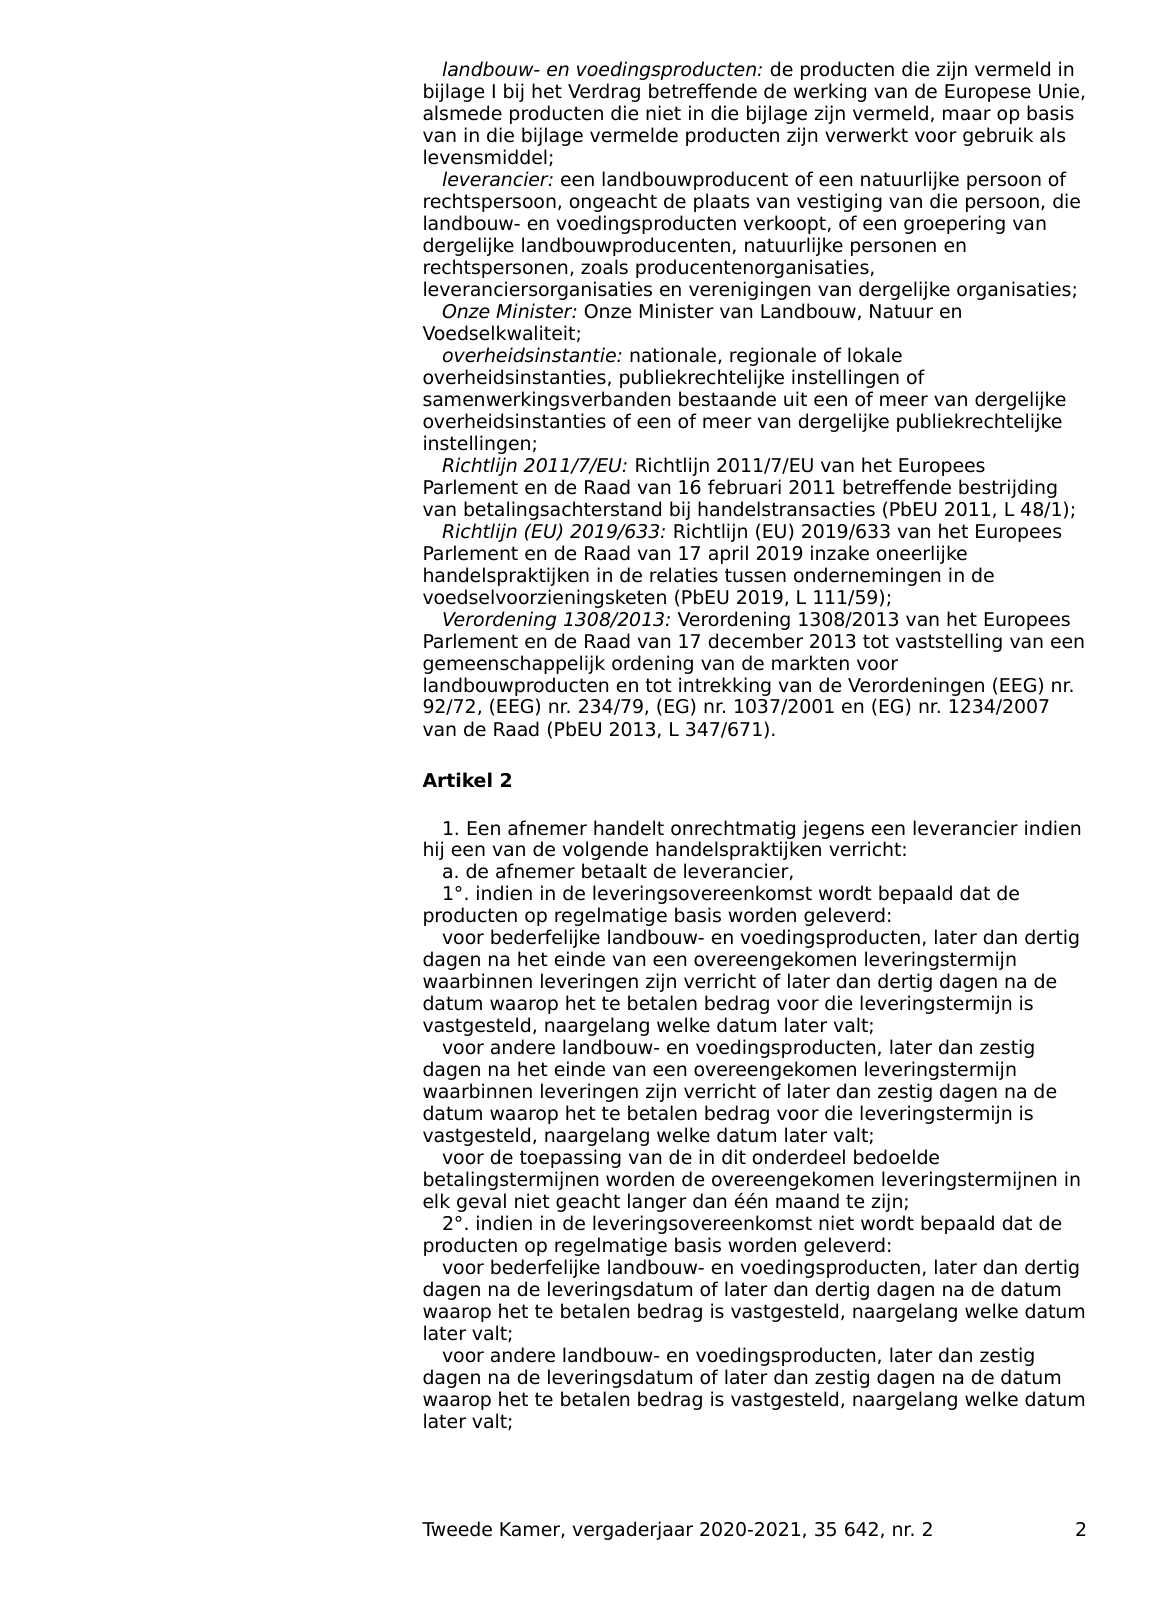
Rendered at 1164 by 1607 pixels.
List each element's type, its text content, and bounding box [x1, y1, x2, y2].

text voor andere landbouw- en voedingsproducten, later dan zestig dagen na het einde van een overeengekomen leveringstermijn waarbinnen leveringen zijn verricht of later dan zestig dagen na de datum waarop het te betalen bedrag voor die leveringstermijn is vastgesteld, naargelang welke datum later valt; [422, 1037, 1087, 1147]
text voor andere landbouw- en voedingsproducten, later dan zestig dagen na de leveringsdatum of later dan zestig dagen na de datum waarop het te betalen bedrag is vastgesteld, naargelang welke datum later valt; [422, 1345, 1087, 1433]
text leverancier: een landbouwproducent of een natuurlijke persoon of rechtspersoon, ongeacht de plaats van vestiging van die persoon, die landbouw- en voedingsproducten verkoopt, of een groepering van dergelijke landbouwproducenten, natuurlijke personen en rechtspersonen, zoals producentenorganisaties, leveranciersorganisaties en verenigingen van dergelijke organisaties; [422, 169, 1087, 301]
subtitle Artikel 2 [422, 770, 1087, 792]
text 1°. indien in de leveringsovereenkomst wordt bepaald dat de producten op regelmatige basis worden geleverd: [422, 883, 1087, 927]
text Verordening 1308/2013: Verordening 1308/2013 van het Europees Parlement en de Raad van 17 december 2013 tot vaststelling van een gemeenschappelijk ordening van de markten voor landbouwproducten en tot intrekking van de Verordeningen (EEG) nr. 92/72, (EEG) nr. 234/79, (EG) nr. 1037/2001 en (EG) nr. 1234/2007 van de Raad (PbEU 2013, L 347/671). [422, 608, 1087, 740]
text overheidsinstantie: nationale, regionale of lokale overheidsinstanties, publiekrechtelijke instellingen of samenwerkingsverbanden bestaande uit een of meer van dergelijke overheidsinstanties of een of meer van dergelijke publiekrechtelijke instellingen; [422, 345, 1087, 455]
text Richtlijn 2011/7/EU: Richtlijn 2011/7/EU van het Europees Parlement en de Raad van 16 februari 2011 betreffende bestrijding van betalingsachterstand bij handelstransacties (PbEU 2011, L 48/1); [422, 455, 1087, 521]
text voor bederfelijke landbouw- en voedingsproducten, later dan dertig dagen na het einde van een overeengekomen leveringstermijn waarbinnen leveringen zijn verricht of later dan dertig dagen na de datum waarop het te betalen bedrag voor die leveringstermijn is vastgesteld, naargelang welke datum later valt; [422, 927, 1087, 1037]
text Onze Minister: Onze Minister van Landbouw, Natuur en Voedselkwaliteit; [422, 301, 1087, 345]
text 1. Een afnemer handelt onrechtmatig jegens een leverancier indien hij een van de volgende handelspraktijken verricht: [422, 817, 1087, 861]
text landbouw- en voedingsproducten: de producten die zijn vermeld in bijlage I bij het Verdrag betreffende de werking van de Europese Unie, alsmede producten die niet in die bijlage zijn vermeld, maar op basis van in die bijlage vermelde producten zijn verwerkt voor gebruik als levensmiddel; [422, 59, 1087, 169]
text voor de toepassing van de in dit onderdeel bedoelde betalingstermijnen worden de overeengekomen leveringstermijnen in elk geval niet geacht langer dan één maand te zijn; [422, 1147, 1087, 1213]
text a. de afnemer betaalt de leverancier, [422, 861, 1087, 883]
text 2°. indien in de leveringsovereenkomst niet wordt bepaald dat de producten op regelmatige basis worden geleverd: [422, 1213, 1087, 1257]
text voor bederfelijke landbouw- en voedingsproducten, later dan dertig dagen na de leveringsdatum of later dan dertig dagen na de datum waarop het te betalen bedrag is vastgesteld, naargelang welke datum later valt; [422, 1257, 1087, 1345]
text Richtlijn (EU) 2019/633: Richtlijn (EU) 2019/633 van het Europees Parlement en de Raad van 17 april 2019 inzake oneerlijke handelspraktijken in de relaties tussen ondernemingen in de voedselvoorzieningsketen (PbEU 2019, L 111/59); [422, 521, 1087, 608]
